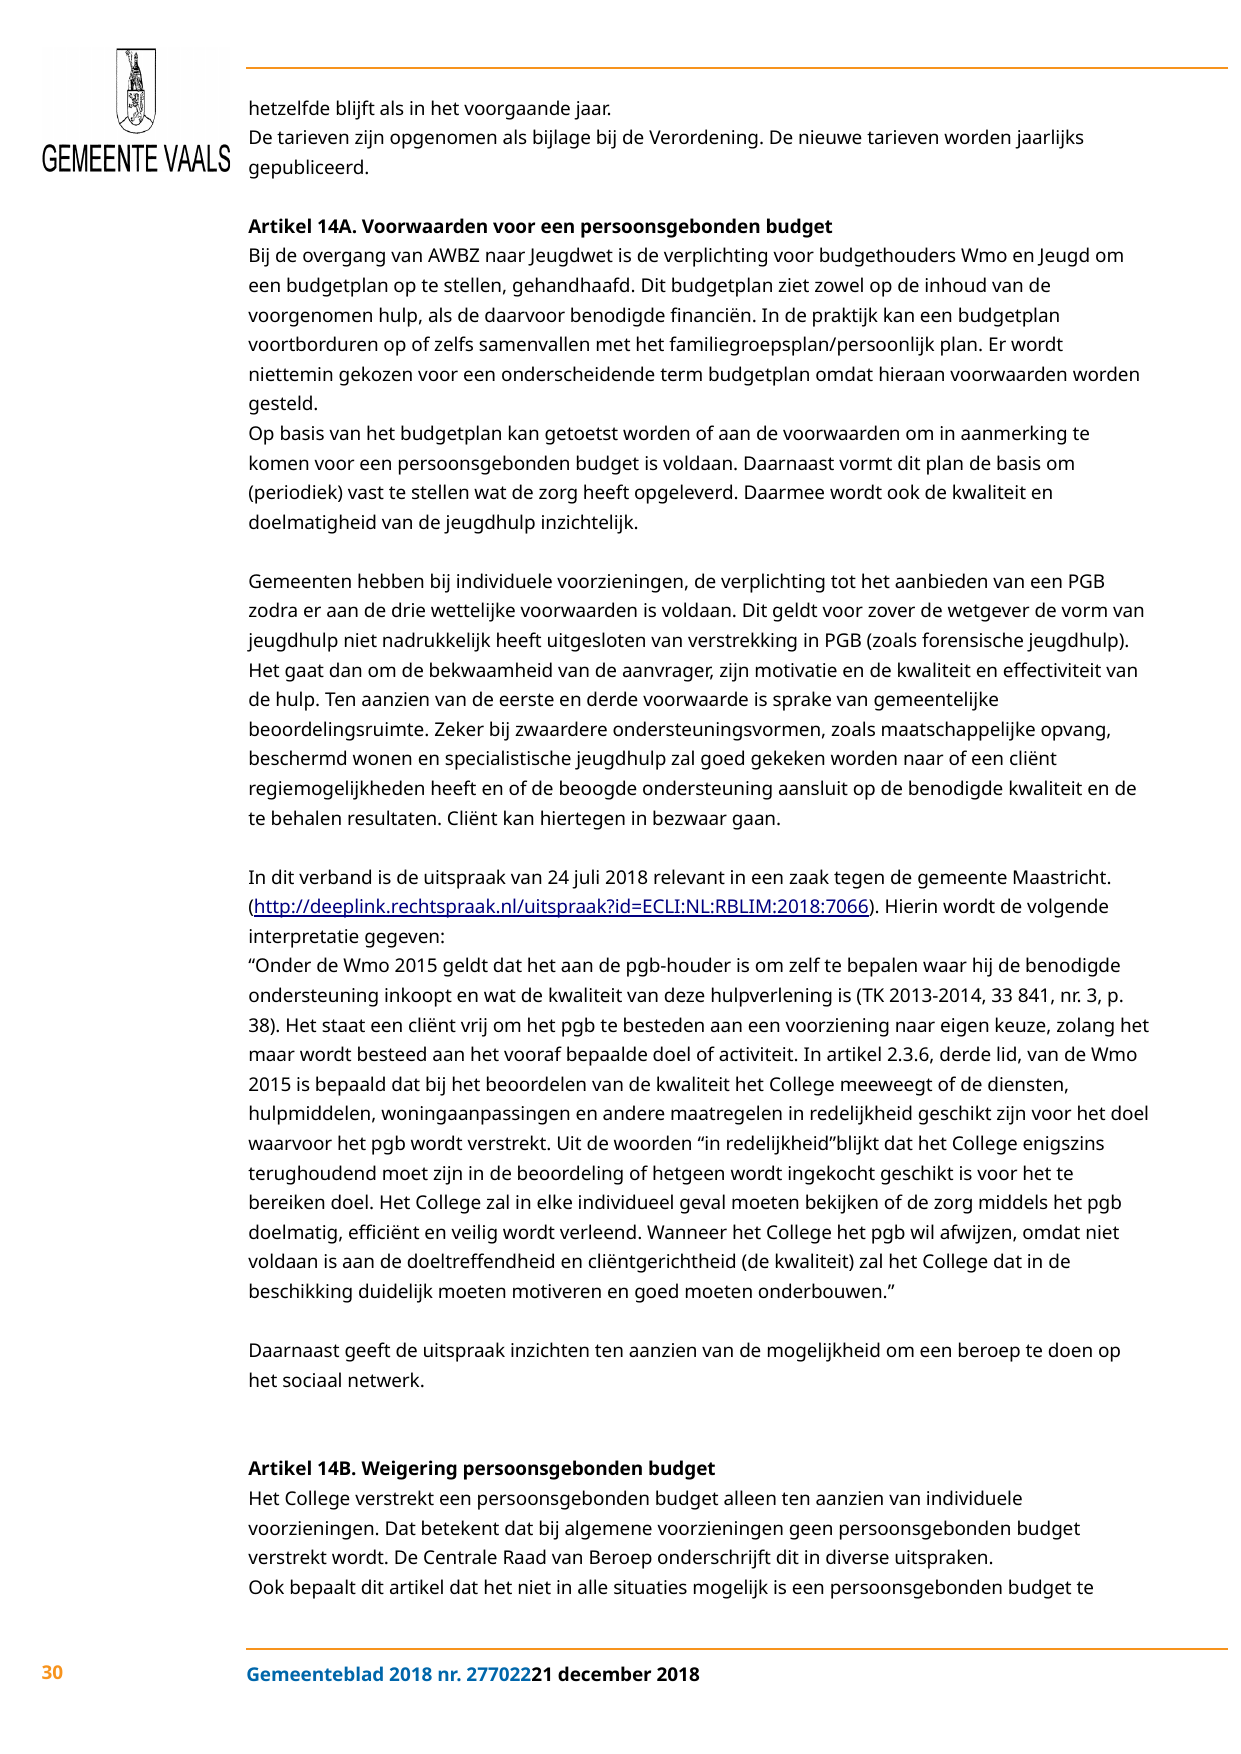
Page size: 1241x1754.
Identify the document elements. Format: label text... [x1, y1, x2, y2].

text De tarieven zijn opgenomen als bijlage bij de Verordening. De nieuwe tarieven worden jaarlijks gepubliceerd. [248, 124, 1152, 180]
text Daarnaast geeft de uitspraak inzichten ten aanzien van de mogelijkheid om een beroep te doen op het sociaal netwerk. [248, 1337, 1152, 1393]
text Op basis van het budgetplan kan getoetst worden of aan de voorwaarden om in aanmerking te komen voor een persoonsgebonden budget is voldaan. Daarnaast vormt dit plan de basis om (periodiek) vast te stellen wat de zorg heeft opgeleverd. Daarmee wordt ook de kwaliteit en doelmatigheid van de jeugdhulp inzichtelijk. [248, 420, 1152, 535]
text Gemeenten hebben bij individuele voorzieningen, de verplichting tot het aanbieden van een PGB zodra er aan de drie wettelijke voorwaarden is voldaan. Dit geldt voor zover de wetgever de vorm van jeugdhulp niet nadrukkelijk heeft uitgesloten van verstrekking in PGB (zoals forensische jeugdhulp). Het gaat dan om de bekwaamheid van de aanvrager, zijn motivatie en de kwaliteit en effectiviteit van de hulp. Ten aanzien van de eerste en derde voorwaarde is sprake van gemeentelijke beoordelingsruimte. Zeker bij zwaardere ondersteuningsvormen, zoals maatschappelijke opvang, beschermd wonen en specialistische jeugdhulp zal goed gekeken worden naar of een cliënt regiemogelijkheden heeft en of de beoogde ondersteuning aansluit op de benodigde kwaliteit en de te behalen resultaten. Cliënt kan hiertegen in bezwaar gaan. [248, 568, 1152, 831]
text Het College verstrekt een persoonsgebonden budget alleen ten aanzien van individuele voorzieningen. Dat betekent dat bij algemene voorzieningen geen persoonsgebonden budget verstrekt wordt. De Centrale Raad van Beroep onderschrijft dit in diverse uitspraken. [248, 1485, 1152, 1570]
text Artikel 14B. Weigering persoonsgebonden budget [248, 1456, 1152, 1481]
text Artikel 14A. Voorwaarden voor een persoonsgebonden budget [248, 213, 1152, 239]
text In dit verband is de uitspraak van 24 juli 2018 relevant in een zaak tegen de gemeente Maastricht. [248, 864, 1152, 890]
text hetzelfde blijft als in het voorgaande jaar. [248, 95, 1152, 121]
text “Onder de Wmo 2015 geldt dat het aan de pgb-houder is om zelf te bepalen waar hij de benodigde ondersteuning inkoopt en wat de kwaliteit van deze hulpverlening is (TK 2013-2014, 33 841, nr. 3, p. 38). Het staat een cliënt vrij om het pgb te besteden aan een voorziening naar eigen keuze, zolang het maar wordt besteed aan het vooraf bepaalde doel of activiteit. In artikel 2.3.6, derde lid, van de Wmo 2015 is bepaald dat bij het beoordelen van de kwaliteit het College meeweegt of de diensten, hulpmiddelen, woningaanpassingen en andere maatregelen in redelijkheid geschikt zijn voor het doel waarvoor het pgb wordt verstrekt. Uit de woorden “in redelijkheid”blijkt dat het College enigszins terughoudend moet zijn in de beoordeling of hetgeen wordt ingekocht geschikt is voor het te bereiken doel. Het College zal in elke individueel geval moeten bekijken of de zorg middels het pgb doelmatig, efficiënt en veilig wordt verleend. Wanneer het College het pgb wil afwijzen, omdat niet voldaan is aan de doeltreffendheid en cliëntgerichtheid (de kwaliteit) zal het College dat in de beschikking duidelijk moeten motiveren en goed moeten onderbouwen.” [248, 953, 1152, 1304]
text Ook bepaalt dit artikel dat het niet in alle situaties mogelijk is een persoonsgebonden budget te [248, 1574, 1152, 1600]
text Bij de overgang van AWBZ naar Jeugdwet is de verplichting voor budgethouders Wmo en Jeugd om een budgetplan op te stellen, gehandhaafd. Dit budgetplan ziet zowel op de inhoud van de voorgenomen hulp, als de daarvoor benodigde financiën. In de praktijk kan een budgetplan voortborduren op of zelfs samenvallen met het familiegroepsplan/persoonlijk plan. Er wordt niettemin gekozen voor een onderscheidende term budgetplan omdat hieraan voorwaarden worden gesteld. [248, 243, 1152, 416]
picture [41, 47, 231, 172]
text (http://deeplink.rechtspraak.nl/uitspraak?id=ECLI:NL:RBLIM:2018:7066). Hierin wordt de volgende interpretatie gegeven: [248, 893, 1152, 949]
